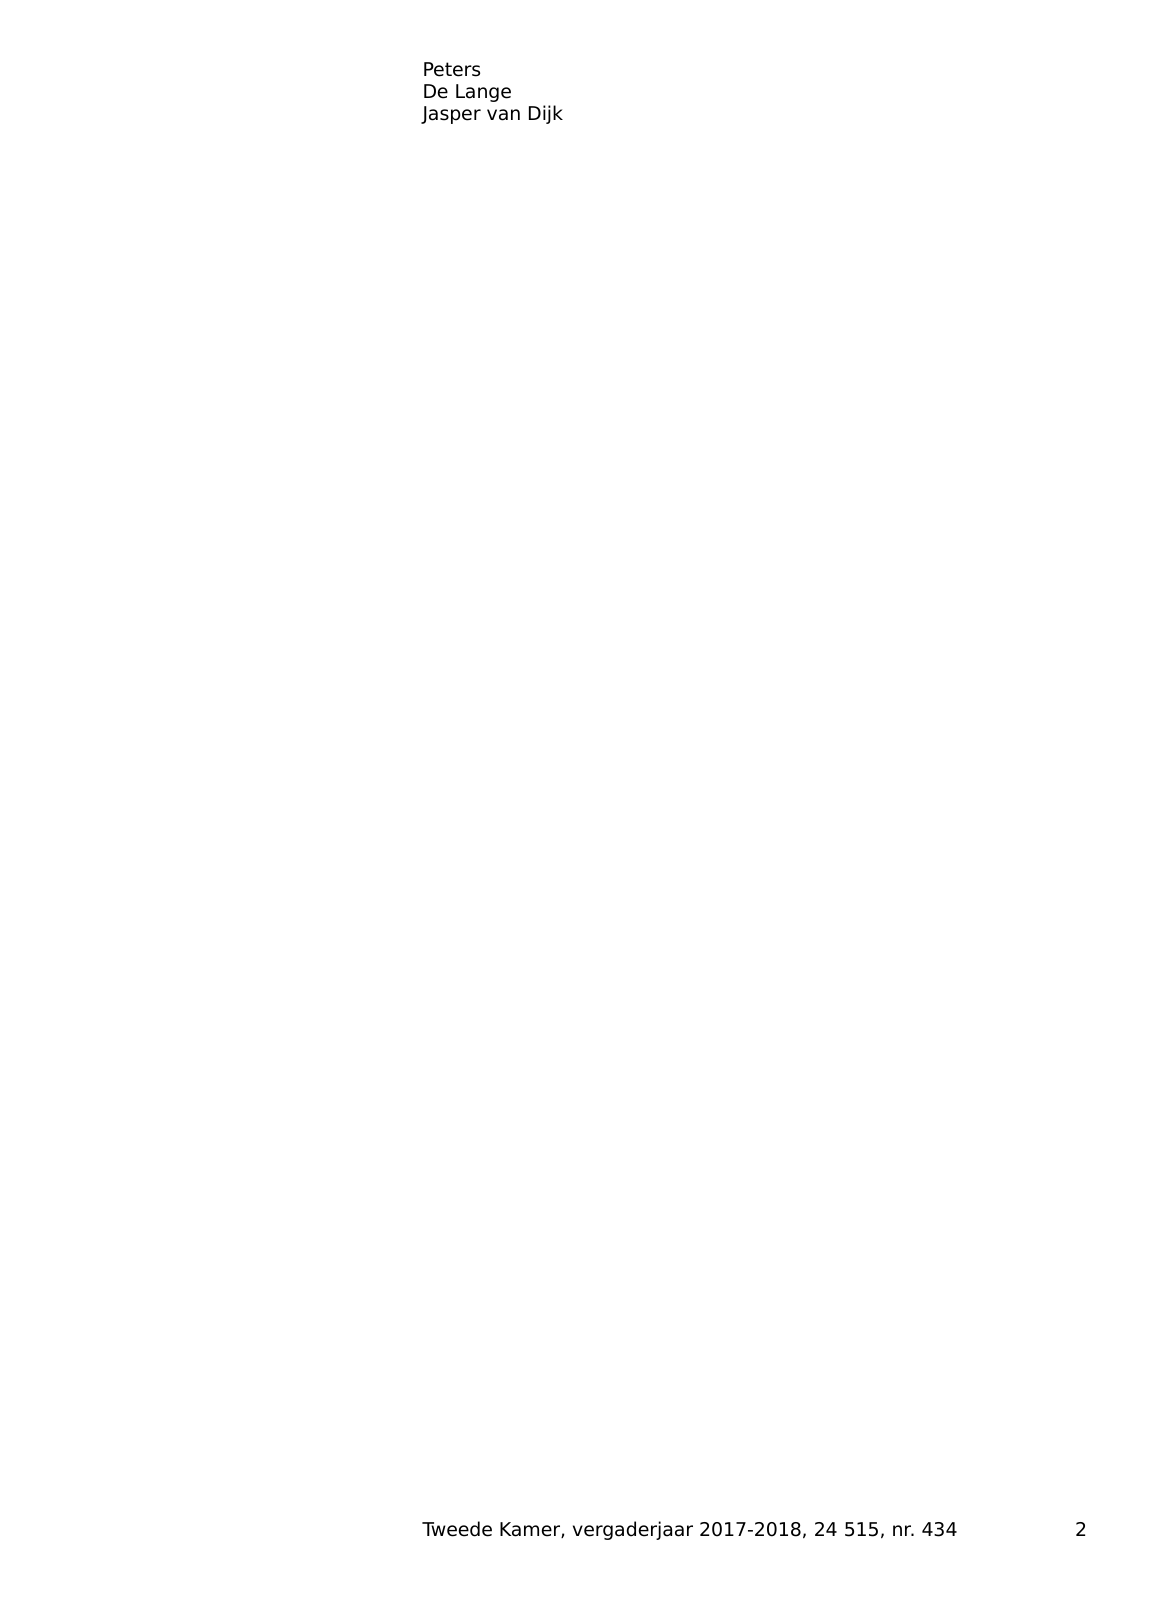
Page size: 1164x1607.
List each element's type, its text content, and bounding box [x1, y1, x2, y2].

text De Lange [422, 81, 1087, 103]
text Peters [422, 59, 1087, 81]
text Jasper van Dijk [422, 103, 1087, 125]
